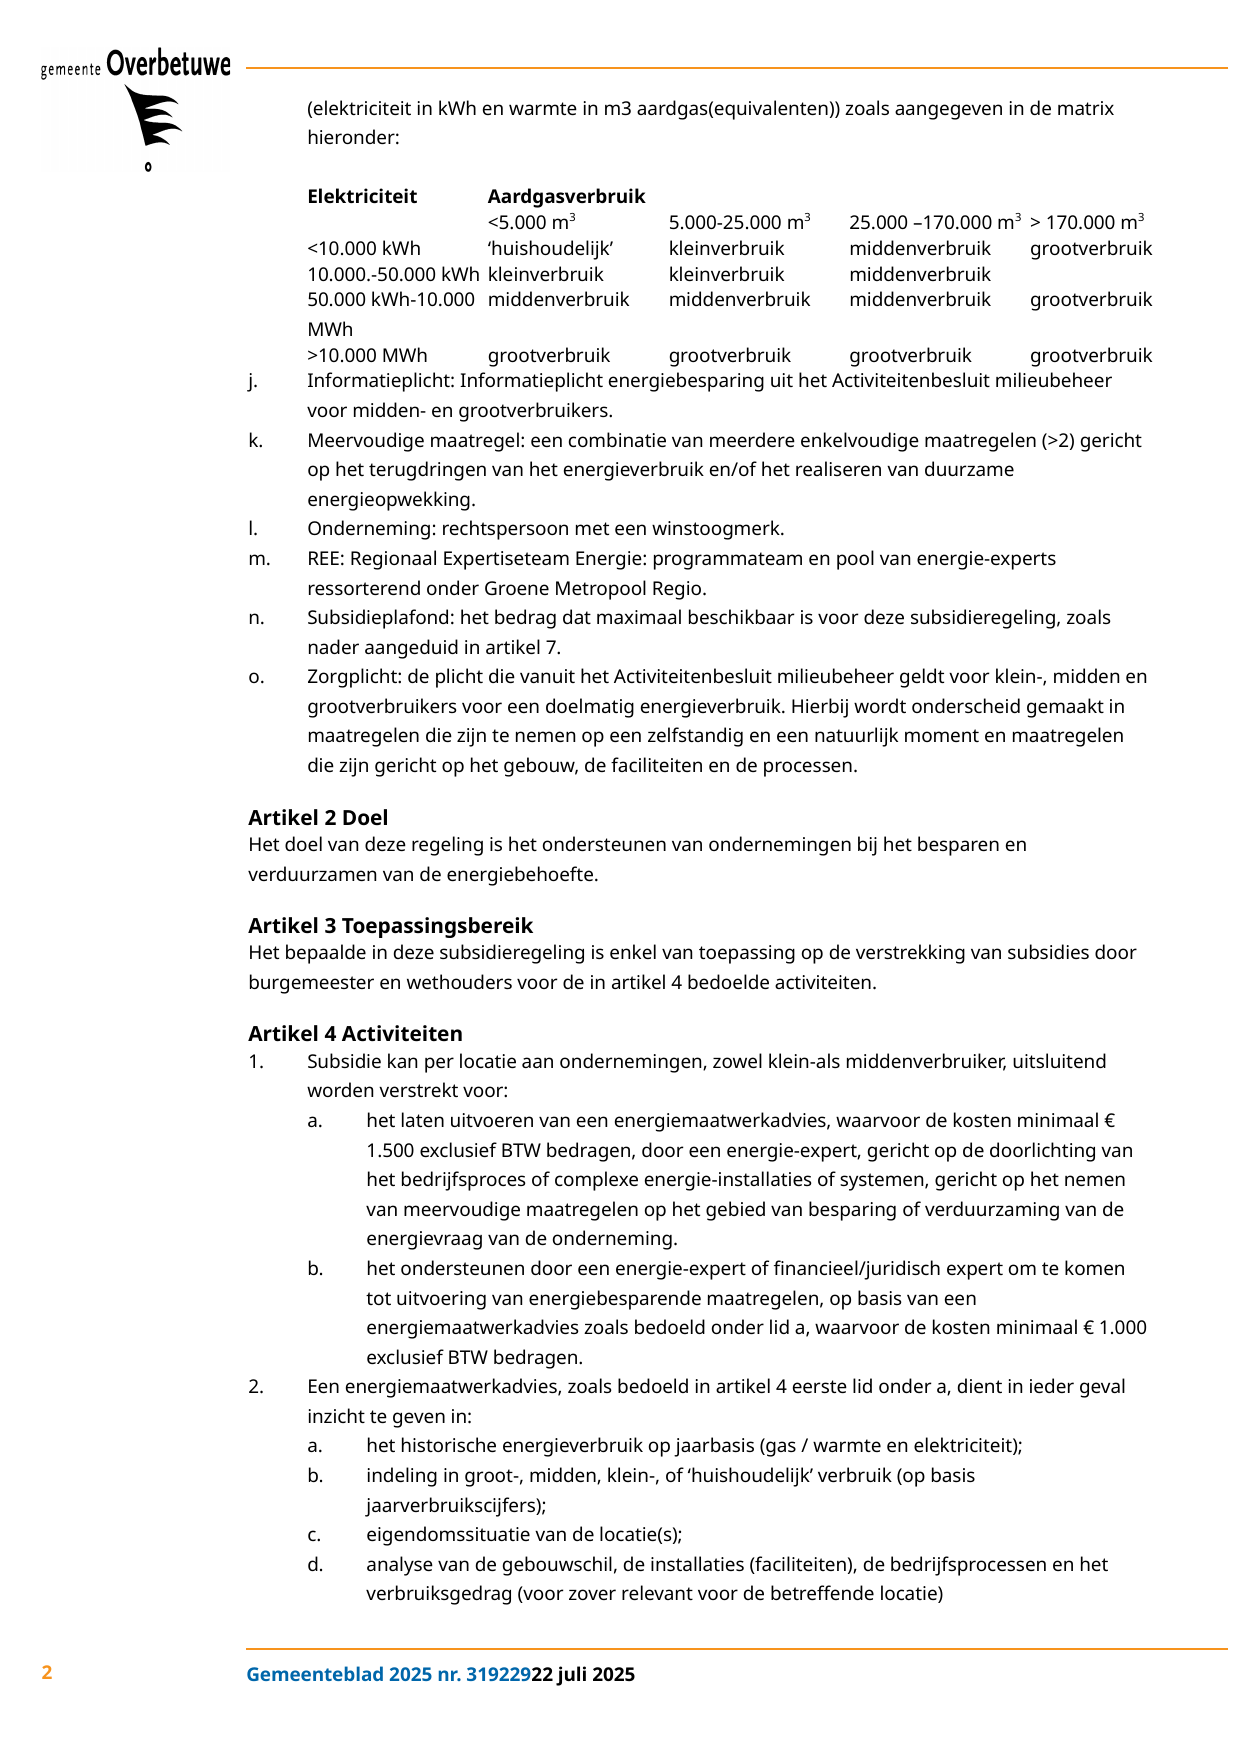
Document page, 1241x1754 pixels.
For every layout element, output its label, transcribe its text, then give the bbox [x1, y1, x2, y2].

table_cell middenverbruik [669, 287, 849, 342]
table_cell grootverbruik [849, 342, 1030, 368]
list het historische energieverbruik op jaarbasis (gas / warmte en elektriciteit); [307, 1433, 1152, 1458]
table_cell middenverbruik [849, 235, 1030, 261]
list (elektriciteit in kWh en warmte in m3 aardgas(equivalenten)) zoals aangegeven in de matrix hieronder: [248, 95, 1152, 150]
list het laten uitvoeren van een energiemaatwerkadvies, waarvoor de kosten minimaal € 1.500 exclusief BTW bedragen, door een energie-expert, gericht op de doorlichting van het bedrijfsproces of complexe energie-installaties of systemen, gericht op het nemen van meervoudige maatregelen op het gebied van besparing of verduurzaming van de energievraag van de onderneming. [307, 1107, 1152, 1251]
table_cell 10.000.-50.000 kWh [307, 261, 488, 287]
table_cell ‘huishoudelijk’ [488, 235, 668, 261]
table_header Elektriciteit [307, 184, 488, 235]
list REE: Regionaal Expertiseteam Energie: programmateam en pool van energie-experts ressorterend onder Groene Metropool Regio. [248, 545, 1152, 601]
table_cell middenverbruik [849, 287, 1030, 342]
text Artikel 2 Doel [248, 803, 1152, 831]
list eigendomssituatie van de locatie(s); [307, 1521, 1152, 1547]
list Een energiemaatwerkadvies, zoals bedoeld in artikel 4 eerste lid onder a, dient in ieder geval inzicht te geven in: [248, 1373, 1152, 1429]
table_cell middenverbruik [849, 261, 1030, 287]
table_header Aardgasverbruik [488, 184, 1211, 209]
list het ondersteunen door een energie-expert of financieel/juridisch expert om te komen tot uitvoering van energiebesparende maatregelen, op basis van een energiemaatwerkadvies zoals bedoeld onder lid a, waarvoor de kosten minimaal € 1.000 exclusief BTW bedragen. [307, 1255, 1152, 1369]
list Subsidie kan per locatie aan ondernemingen, zowel klein-als middenverbruiker, uitsluitend worden verstrekt voor: [248, 1048, 1152, 1103]
table_cell kleinverbruik [669, 235, 849, 261]
text Artikel 4 Activiteiten [248, 1019, 1152, 1048]
text Het bepaalde in deze subsidieregeling is enkel van toepassing op de verstrekking van subsidies door burgemeester en wethouders voor de in artikel 4 bedoelde activiteiten. [248, 939, 1152, 995]
list Zorgplicht: de plicht die vanuit het Activiteitenbesluit milieubeheer geldt voor klein-, midden en grootverbruikers voor een doelmatig energieverbruik. Hierbij wordt onderscheid gemaakt in maatregelen die zijn te nemen op een zelfstandig en een natuurlijk moment en maatregelen die zijn gericht op het gebouw, de faciliteiten en de processen. [248, 663, 1152, 778]
text Artikel 3 Toepassingsbereik [248, 911, 1152, 939]
list Onderneming: rechtspersoon met een winstoogmerk. [248, 516, 1152, 541]
table_cell [1030, 261, 1211, 287]
table_cell <10.000 kWh [307, 235, 488, 261]
table_cell 50.000 kWh-10.000 MWh [307, 287, 488, 342]
list Meervoudige maatregel: een combinatie van meerdere enkelvoudige maatregelen (>2) gericht op het terugdringen van het energieverbruik en/of het realiseren van duurzame energieopwekking. [248, 427, 1152, 512]
table_cell middenverbruik [488, 287, 668, 342]
list Subsidieplafond: het bedrag dat maximaal beschikbaar is voor deze subsidieregeling, zoals nader aangeduid in artikel 7. [248, 604, 1152, 660]
table_cell > 170.000 m3 [1030, 209, 1211, 235]
table_cell grootverbruik [1030, 287, 1211, 342]
table_cell grootverbruik [488, 342, 668, 368]
table_cell kleinverbruik [488, 261, 668, 287]
table_cell 25.000 –170.000 m3 [849, 209, 1030, 235]
list analyse van de gebouwschil, de installaties (faciliteiten), de bedrijfsprocessen en het verbruiksgedrag (voor zover relevant voor de betreffende locatie) [307, 1551, 1152, 1606]
list indeling in groot-, midden, klein-, of ‘huishoudelijk’ verbruik (op basis jaarverbruikscijfers); [307, 1462, 1152, 1517]
table_cell kleinverbruik [669, 261, 849, 287]
picture [41, 47, 231, 172]
table_cell >10.000 MWh [307, 342, 488, 368]
table_cell grootverbruik [669, 342, 849, 368]
table_cell 5.000-25.000 m3 [669, 209, 849, 235]
table_cell <5.000 m3 [488, 209, 668, 235]
list Informatieplicht: Informatieplicht energiebesparing uit het Activiteitenbesluit milieubeheer voor midden- en grootverbruikers. [248, 368, 1152, 423]
text Het doel van deze regeling is het ondersteunen van ondernemingen bij het besparen en verduurzamen van de energiebehoefte. [248, 831, 1152, 886]
table_cell grootverbruik [1030, 235, 1211, 261]
table_cell grootverbruik [1030, 342, 1211, 368]
